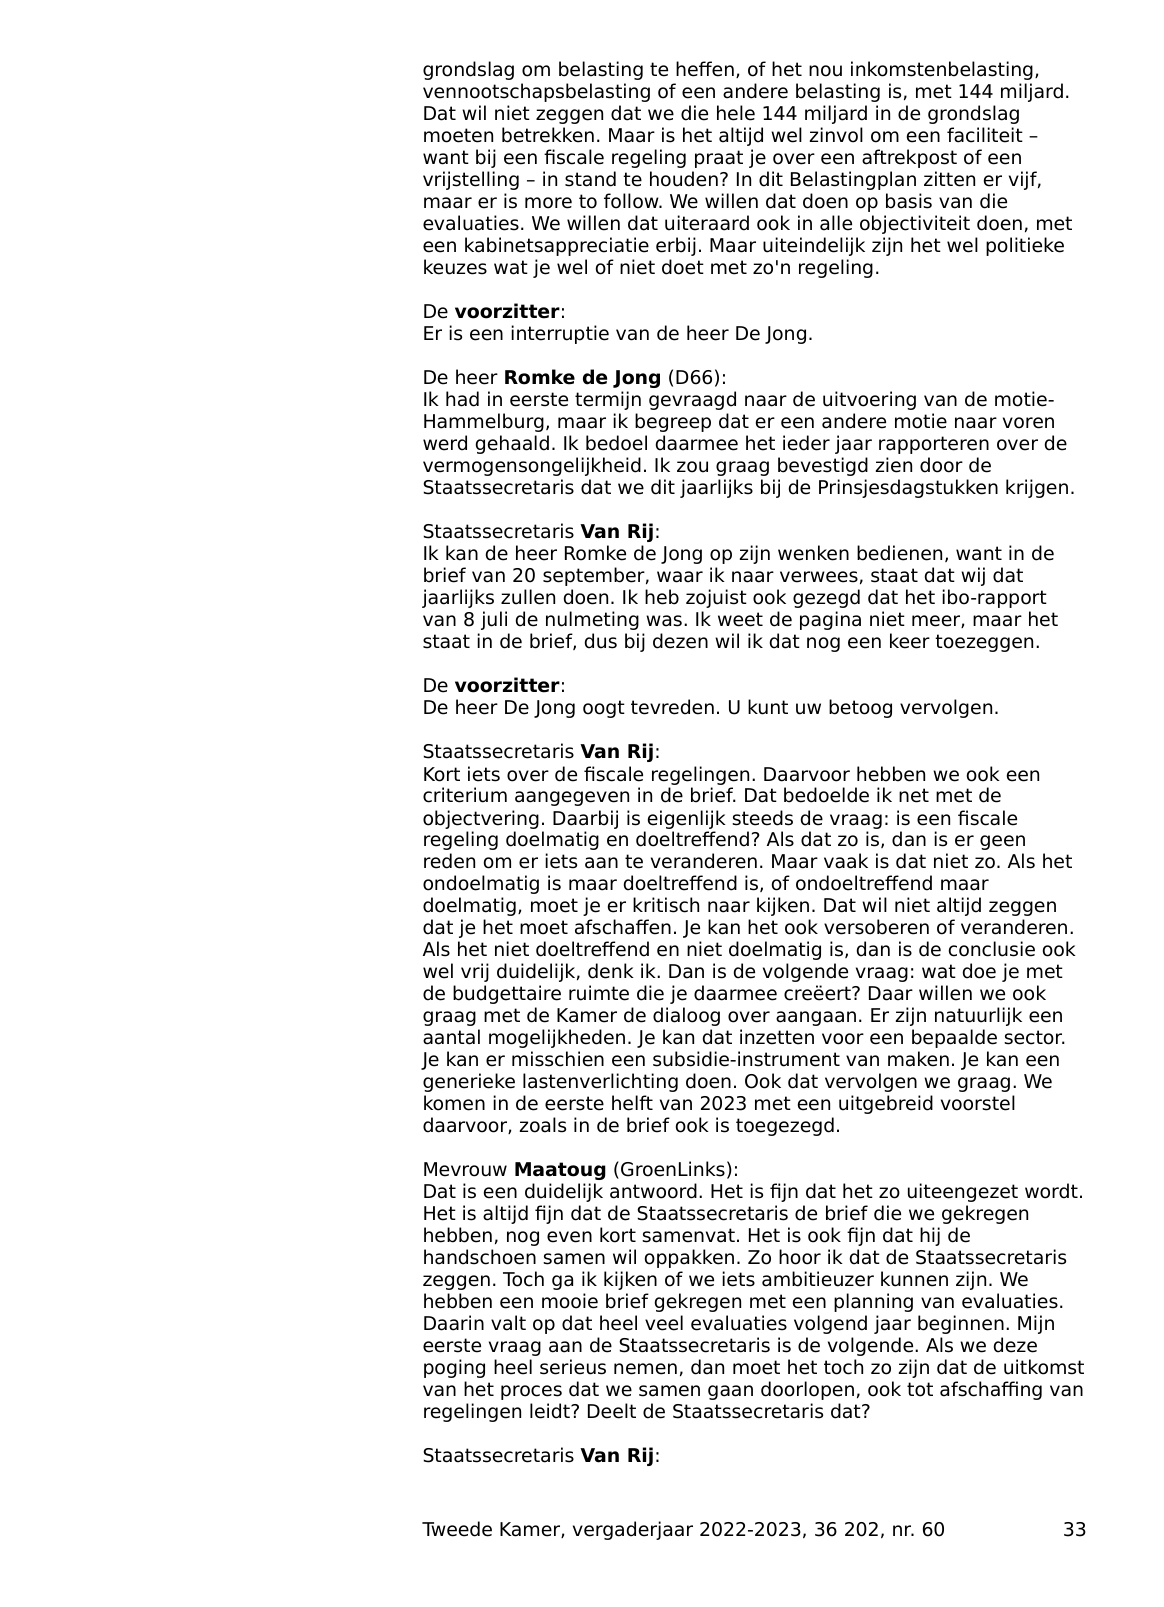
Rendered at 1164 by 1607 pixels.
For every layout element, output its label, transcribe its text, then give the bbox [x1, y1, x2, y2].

text Dat is een duidelijk antwoord. Het is fijn dat het zo uiteengezet wordt. Het is altijd fijn dat de Staatssecretaris de brief die we gekregen hebben, nog even kort samenvat. Het is ook fijn dat hij de handschoen samen wil oppakken. Zo hoor ik dat de Staatssecretaris zeggen. Toch ga ik kijken of we iets ambitieuzer kunnen zijn. We hebben een mooie brief gekregen met een planning van evaluaties. Daarin valt op dat heel veel evaluaties volgend jaar beginnen. Mijn eerste vraag aan de Staatssecretaris is de volgende. Als we deze poging heel serieus nemen, dan moet het toch zo zijn dat de uitkomst van het proces dat we samen gaan doorlopen, ook tot afschaffing van regelingen leidt? Deelt de Staatssecretaris dat? [422, 1181, 1087, 1423]
text Er is een interruptie van de heer De Jong. [422, 323, 1087, 345]
text De heer Romke de Jong (D66): [422, 367, 1087, 389]
text Staatssecretaris Van Rij: [422, 1445, 1087, 1467]
text De voorzitter: [422, 675, 1087, 697]
text De voorzitter: [422, 301, 1087, 323]
text Mevrouw Maatoug (GroenLinks): [422, 1159, 1087, 1181]
text De heer De Jong oogt tevreden. U kunt uw betoog vervolgen. [422, 697, 1087, 719]
text grondslag om belasting te heffen, of het nou inkomstenbelasting, vennootschapsbelasting of een andere belasting is, met 144 miljard. Dat wil niet zeggen dat we die hele 144 miljard in de grondslag moeten betrekken. Maar is het altijd wel zinvol om een faciliteit – want bij een fiscale regeling praat je over een aftrekpost of een vrijstelling – in stand te houden? In dit Belastingplan zitten er vijf, maar er is more to follow. We willen dat doen op basis van die evaluaties. We willen dat uiteraard ook in alle objectiviteit doen, met een kabinetsappreciatie erbij. Maar uiteindelijk zijn het wel politieke keuzes wat je wel of niet doet met zo'n regeling. [422, 59, 1087, 279]
text Ik kan de heer Romke de Jong op zijn wenken bedienen, want in de brief van 20 september, waar ik naar verwees, staat dat wij dat jaarlijks zullen doen. Ik heb zojuist ook gezegd dat het ibo-rapport van 8 juli de nulmeting was. Ik weet de pagina niet meer, maar het staat in de brief, dus bij dezen wil ik dat nog een keer toezeggen. [422, 543, 1087, 653]
text Staatssecretaris Van Rij: [422, 521, 1087, 543]
text Staatssecretaris Van Rij: [422, 741, 1087, 763]
text Ik had in eerste termijn gevraagd naar de uitvoering van de motie-Hammelburg, maar ik begreep dat er een andere motie naar voren werd gehaald. Ik bedoel daarmee het ieder jaar rapporteren over de vermogensongelijkheid. Ik zou graag bevestigd zien door de Staatssecretaris dat we dit jaarlijks bij de Prinsjesdagstukken krijgen. [422, 389, 1087, 499]
text Kort iets over de fiscale regelingen. Daarvoor hebben we ook een criterium aangegeven in de brief. Dat bedoelde ik net met de objectvering. Daarbij is eigenlijk steeds de vraag: is een fiscale regeling doelmatig en doeltreffend? Als dat zo is, dan is er geen reden om er iets aan te veranderen. Maar vaak is dat niet zo. Als het ondoelmatig is maar doeltreffend is, of ondoeltreffend maar doelmatig, moet je er kritisch naar kijken. Dat wil niet altijd zeggen dat je het moet afschaffen. Je kan het ook versoberen of veranderen. Als het niet doeltreffend en niet doelmatig is, dan is de conclusie ook wel vrij duidelijk, denk ik. Dan is de volgende vraag: wat doe je met de budgettaire ruimte die je daarmee creëert? Daar willen we ook graag met de Kamer de dialoog over aangaan. Er zijn natuurlijk een aantal mogelijkheden. Je kan dat inzetten voor een bepaalde sector. Je kan er misschien een subsidie-instrument van maken. Je kan een generieke lastenverlichting doen. Ook dat vervolgen we graag. We komen in de eerste helft van 2023 met een uitgebreid voorstel daarvoor, zoals in de brief ook is toegezegd. [422, 763, 1087, 1137]
